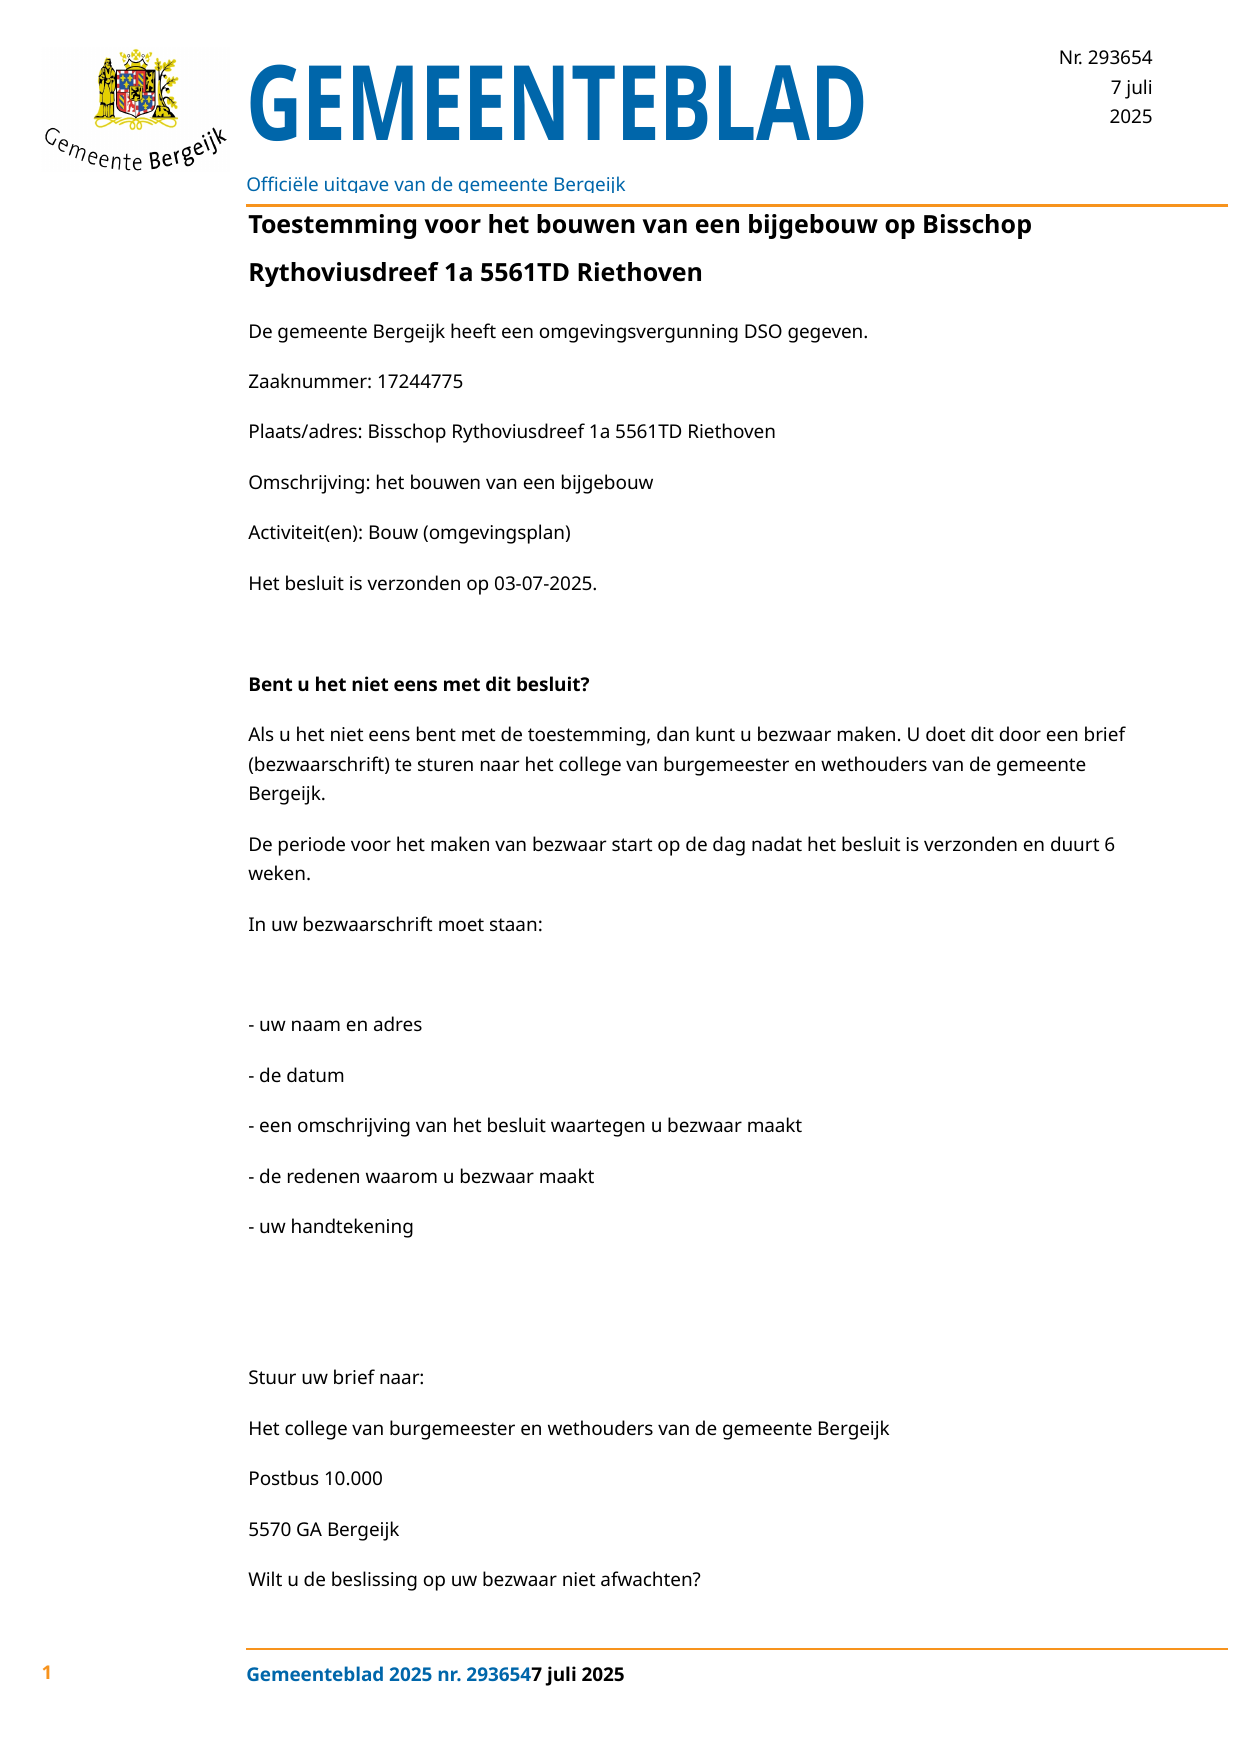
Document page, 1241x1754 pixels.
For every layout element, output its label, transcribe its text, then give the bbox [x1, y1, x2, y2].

text Bent u het niet eens met dit besluit? [248, 671, 1152, 697]
text Toestemming voor het bouwen van een bijgebouw op Bisschop Rythoviusdreef 1a 5561TD Riethoven [248, 207, 1152, 288]
text Wilt u de beslissing op uw bezwaar niet afwachten? [248, 1566, 1152, 1592]
text Het besluit is verzonden op 03-07-2025. [248, 570, 1152, 596]
text - uw naam en adres [248, 1012, 1152, 1037]
text - een omschrijving van het besluit waartegen u bezwaar maakt [248, 1112, 1152, 1138]
text Het college van burgemeester en wethouders van de gemeente Bergeijk [248, 1415, 1152, 1441]
text Activiteit(en): Bouw (omgevingsplan) [248, 519, 1152, 545]
text Postbus 10.000 [248, 1465, 1152, 1491]
text - uw handtekening [248, 1213, 1152, 1239]
text - de datum [248, 1062, 1152, 1088]
text Plaats/adres: Bisschop Rythoviusdreef 1a 5561TD Riethoven [248, 419, 1152, 444]
text De gemeente Bergeijk heeft een omgevingsvergunning DSO gegeven. [248, 318, 1152, 344]
text In uw bezwaarschrift moet staan: [248, 911, 1152, 937]
text Als u het niet eens bent met de toestemming, dan kunt u bezwaar maken. U doet dit door een brief (bezwaarschrift) te sturen naar het college van burgemeester en wethouders van de gemeente Bergeijk. [248, 721, 1152, 806]
text De periode voor het maken van bezwaar start op de dag nadat het besluit is verzonden en duurt 6 weken. [248, 831, 1152, 886]
text - de redenen waarom u bezwaar maakt [248, 1163, 1152, 1189]
text Stuur uw brief naar: [248, 1364, 1152, 1390]
text 5570 GA Bergeijk [248, 1516, 1152, 1542]
picture [41, 47, 231, 172]
text Omschrijving: het bouwen van een bijgebouw [248, 469, 1152, 495]
text Zaaknummer: 17244775 [248, 368, 1152, 394]
